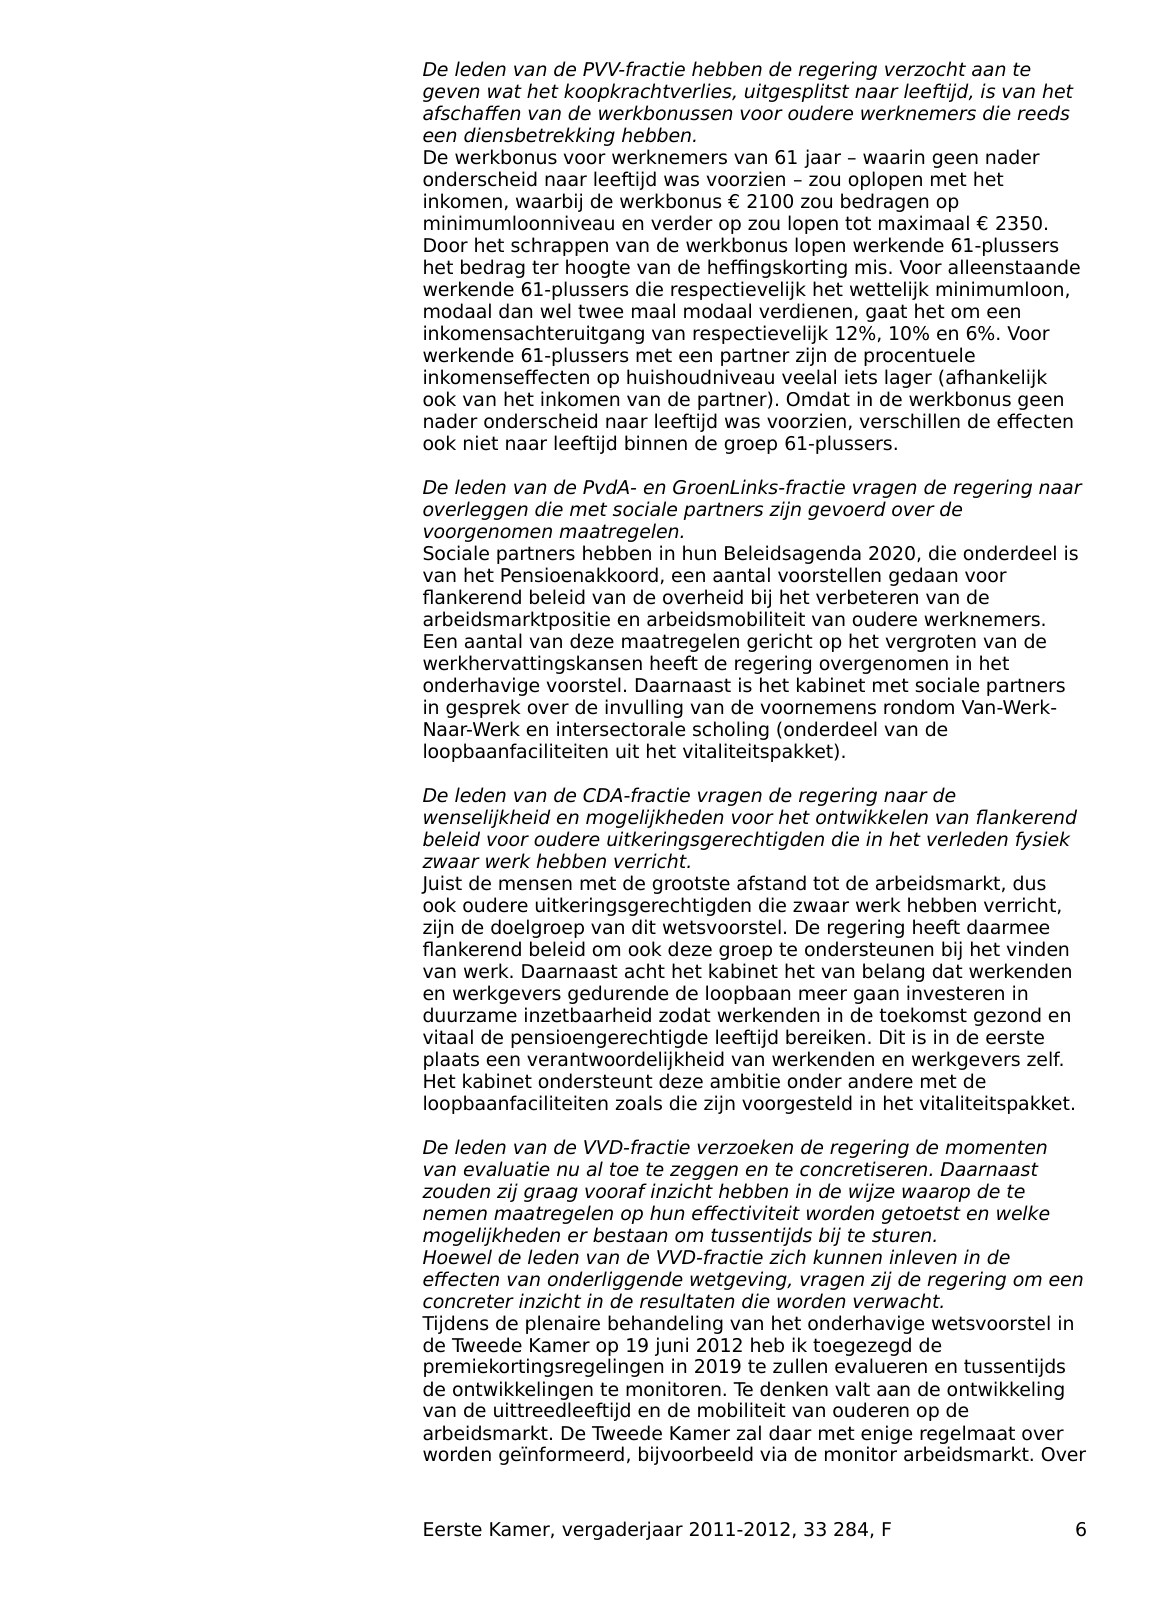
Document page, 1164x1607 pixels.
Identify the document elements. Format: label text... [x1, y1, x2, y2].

text De leden van de PVV-fractie hebben de regering verzocht aan te geven wat het koopkrachtverlies, uitgesplitst naar leeftijd, is van het afschaffen van de werkbonussen voor oudere werknemers die reeds een diensbetrekking hebben. [422, 59, 1087, 147]
text Tijdens de plenaire behandeling van het onderhavige wetsvoorstel in de Tweede Kamer op 19 juni 2012 heb ik toegezegd de premiekortingsregelingen in 2019 te zullen evalueren en tussentijds de ontwikkelingen te monitoren. Te denken valt aan de ontwikkeling van de uittreedleeftijd en de mobiliteit van ouderen op de arbeidsmarkt. De Tweede Kamer zal daar met enige regelmaat over worden geïnformeerd, bijvoorbeeld via de monitor arbeidsmarkt. Over [422, 1312, 1087, 1466]
text Juist de mensen met de grootste afstand tot de arbeidsmarkt, dus ook oudere uitkeringsgerechtigden die zwaar werk hebben verricht, zijn de doelgroep van dit wetsvoorstel. De regering heeft daarmee flankerend beleid om ook deze groep te ondersteunen bij het vinden van werk. Daarnaast acht het kabinet het van belang dat werkenden en werkgevers gedurende de loopbaan meer gaan investeren in duurzame inzetbaarheid zodat werkenden in de toekomst gezond en vitaal de pensioengerechtigde leeftijd bereiken. Dit is in de eerste plaats een verantwoordelijkheid van werkenden en werkgevers zelf. Het kabinet ondersteunt deze ambitie onder andere met de loopbaanfaciliteiten zoals die zijn voorgesteld in het vitaliteitspakket. [422, 873, 1087, 1114]
text De leden van de PvdA- en GroenLinks-fractie vragen de regering naar overleggen die met sociale partners zijn gevoerd over de voorgenomen maatregelen. [422, 477, 1087, 543]
text De leden van de VVD-fractie verzoeken de regering de momenten van evaluatie nu al toe te zeggen en te concretiseren. Daarnaast zouden zij graag vooraf inzicht hebben in de wijze waarop de te nemen maatregelen op hun effectiviteit worden getoetst en welke mogelijkheden er bestaan om tussentijds bij te sturen. [422, 1137, 1087, 1247]
text Sociale partners hebben in hun Beleidsagenda 2020, die onderdeel is van het Pensioenakkoord, een aantal voorstellen gedaan voor flankerend beleid van de overheid bij het verbeteren van de arbeidsmarktpositie en arbeidsmobiliteit van oudere werknemers. Een aantal van deze maatregelen gericht op het vergroten van de werkhervattingskansen heeft de regering overgenomen in het onderhavige voorstel. Daarnaast is het kabinet met sociale partners in gesprek over de invulling van de voornemens rondom Van-Werk-Naar-Werk en intersectorale scholing (onderdeel van de loopbaanfaciliteiten uit het vitaliteitspakket). [422, 543, 1087, 763]
text De werkbonus voor werknemers van 61 jaar – waarin geen nader onderscheid naar leeftijd was voorzien – zou oplopen met het inkomen, waarbij de werkbonus € 2100 zou bedragen op minimumloonniveau en verder op zou lopen tot maximaal € 2350. Door het schrappen van de werkbonus lopen werkende 61-plussers het bedrag ter hoogte van de heffingskorting mis. Voor alleenstaande werkende 61-plussers die respectievelijk het wettelijk minimumloon, modaal dan wel twee maal modaal verdienen, gaat het om een inkomensachteruitgang van respectievelijk 12%, 10% en 6%. Voor werkende 61-plussers met een partner zijn de procentuele inkomenseffecten op huishoudniveau veelal iets lager (afhankelijk ook van het inkomen van de partner). Omdat in de werkbonus geen nader onderscheid naar leeftijd was voorzien, verschillen de effecten ook niet naar leeftijd binnen de groep 61-plussers. [422, 147, 1087, 455]
text De leden van de CDA-fractie vragen de regering naar de wenselijkheid en mogelijkheden voor het ontwikkelen van flankerend beleid voor oudere uitkeringsgerechtigden die in het verleden fysiek zwaar werk hebben verricht. [422, 785, 1087, 873]
text Hoewel de leden van de VVD-fractie zich kunnen inleven in de effecten van onderliggende wetgeving, vragen zij de regering om een concreter inzicht in de resultaten die worden verwacht. [422, 1247, 1087, 1312]
